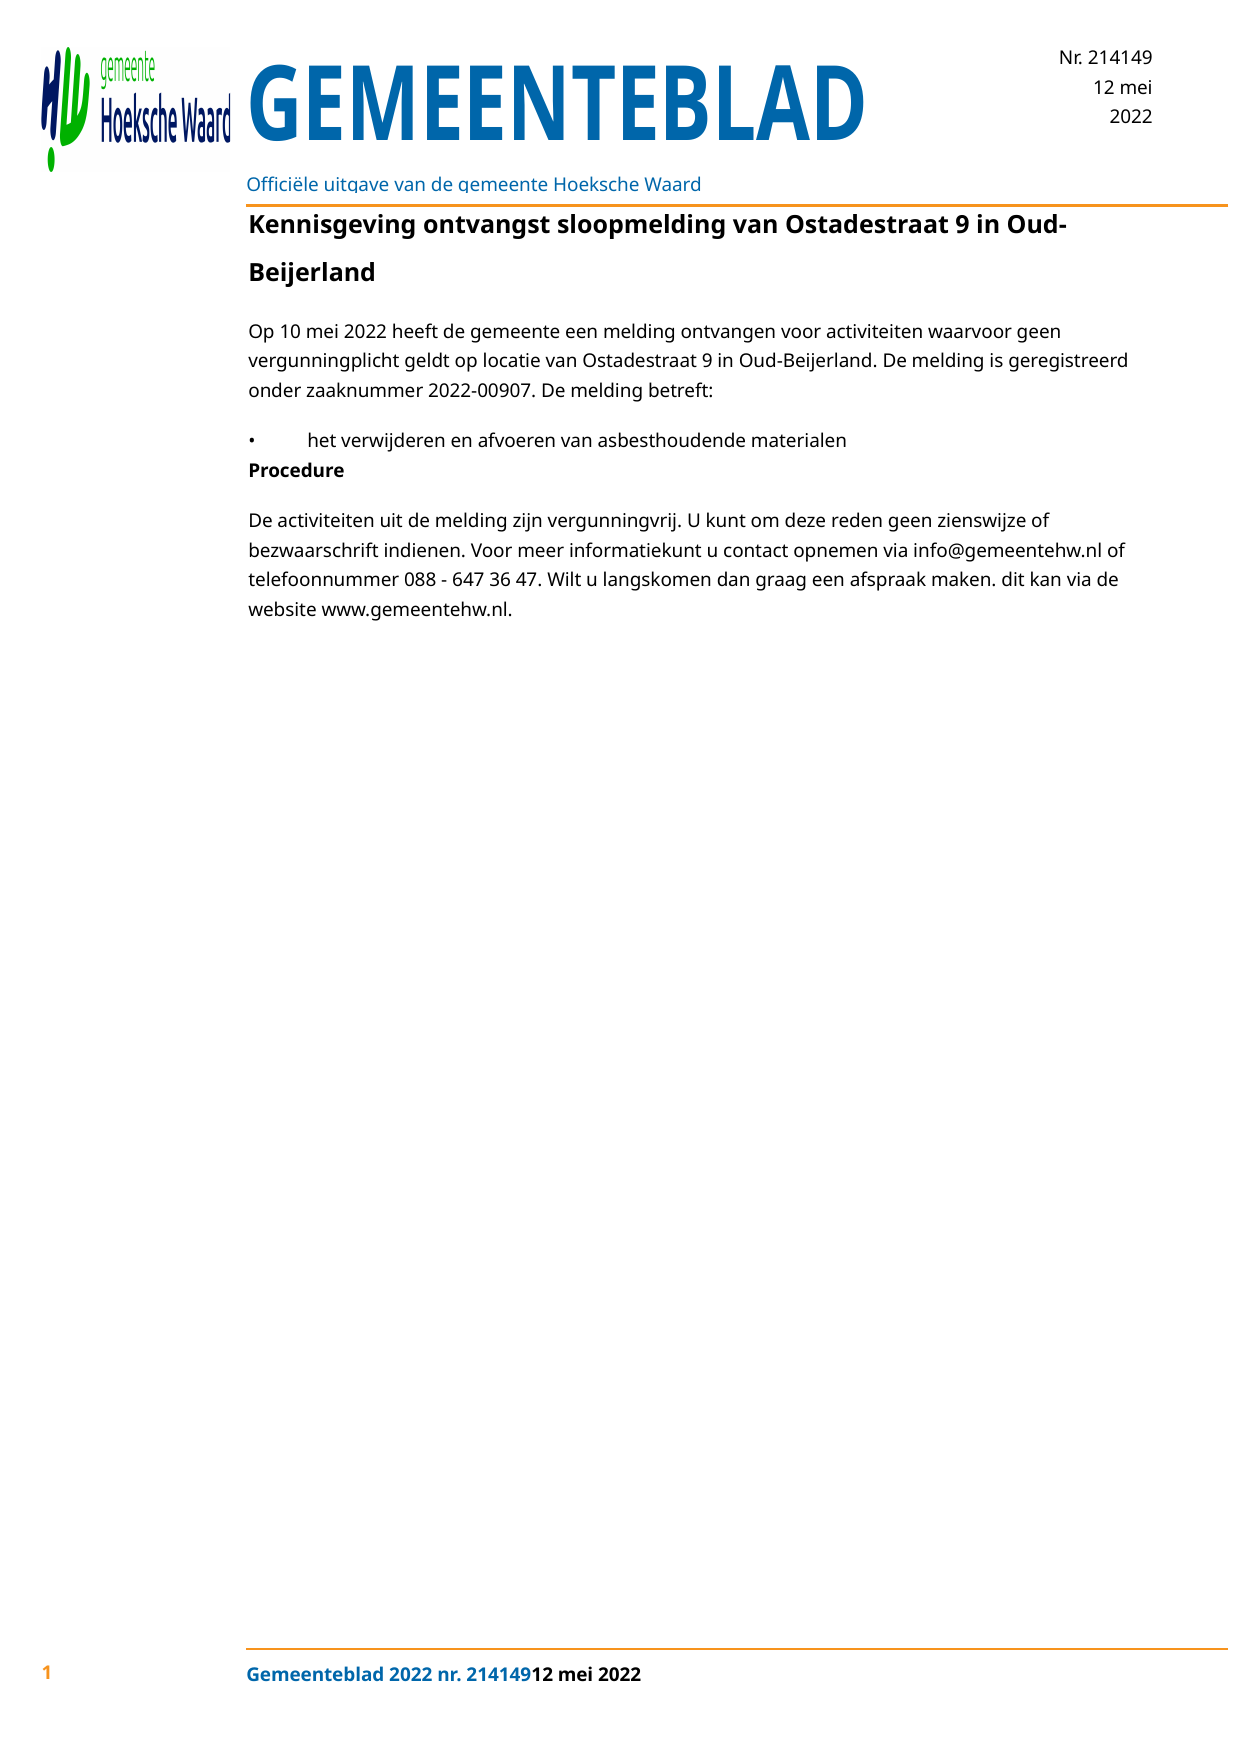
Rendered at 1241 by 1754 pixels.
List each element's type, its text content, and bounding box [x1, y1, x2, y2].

list het verwijderen en afvoeren van asbesthoudende materialen [248, 427, 1152, 453]
text Kennisgeving ontvangst sloopmelding van Ostadestraat 9 in Oud-Beijerland [248, 207, 1152, 288]
text De activiteiten uit de melding zijn vergunningvrij. U kunt om deze reden geen zienswijze of bezwaarschrift indienen. Voor meer informatiekunt u contact opnemen via info@gemeentehw.nl of telefoonnummer 088 - 647 36 47. Wilt u langskomen dan graag een afspraak maken. dit kan via de website www.gemeentehw.nl. [248, 507, 1152, 622]
text Op 10 mei 2022 heeft de gemeente een melding ontvangen voor activiteiten waarvoor geen vergunningplicht geldt op locatie van Ostadestraat 9 in Oud-Beijerland. De melding is geregistreerd onder zaaknummer 2022-00907. De melding betreft: [248, 318, 1152, 403]
picture [41, 47, 231, 172]
text Procedure [248, 457, 1152, 483]
